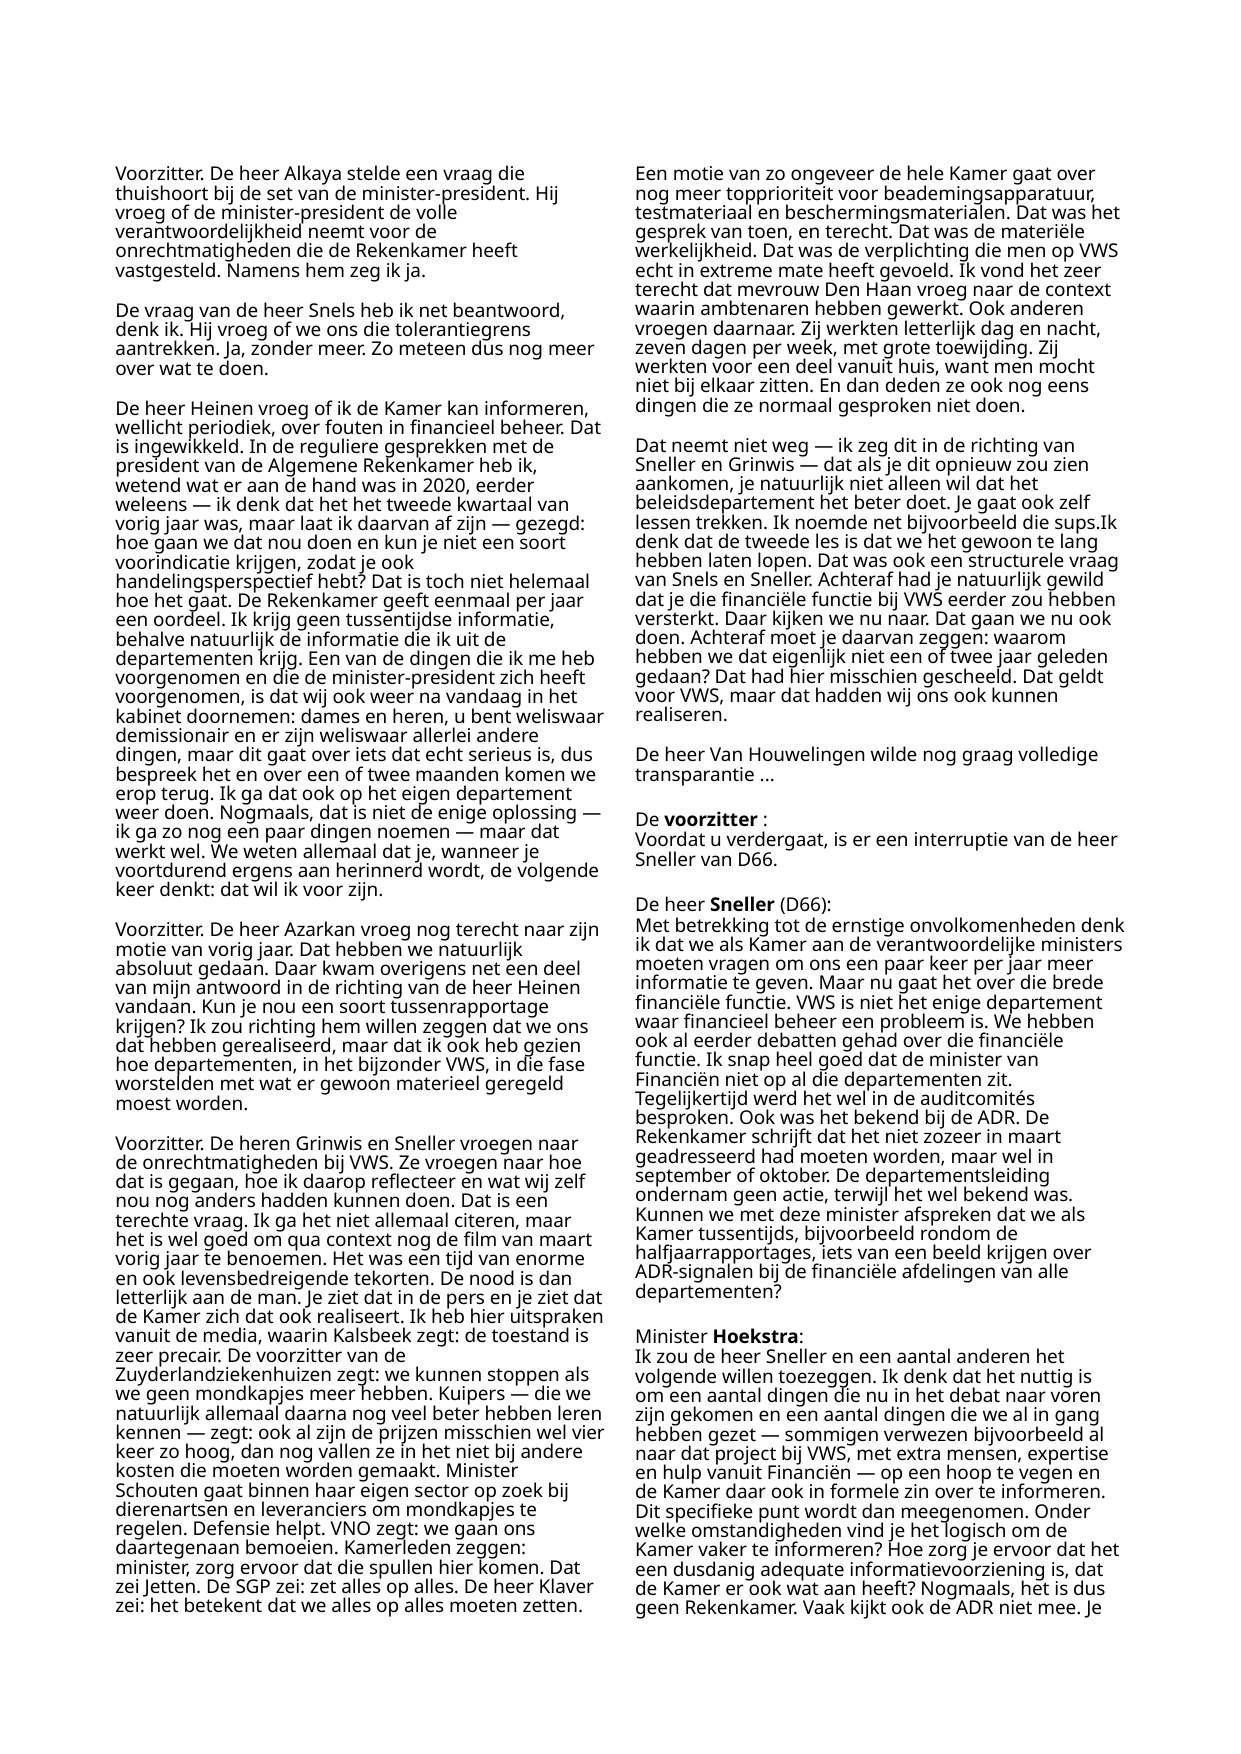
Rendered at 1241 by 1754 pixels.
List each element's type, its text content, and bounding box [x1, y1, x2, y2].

text De vraag van de heer Snels heb ik net beantwoord, denk ik. Hij vroeg of we ons die tolerantiegrens aantrekken. Ja, zonder meer. Zo meteen dus nog meer over wat te doen. [115, 302, 605, 379]
text Ik zou de heer Sneller en een aantal anderen het volgende willen toezeggen. Ik denk dat het nuttig is om een aantal dingen die nu in het debat naar voren zijn gekomen en een aantal dingen die we al in gang hebben gezet — sommigen verwezen bijvoorbeeld al naar dat project bij VWS, met extra mensen, expertise en hulp vanuit Financiën — op een hoop te vegen en de Kamer daar ook in formele zin over te informeren. Dit specifieke punt wordt dan meegenomen. Onder welke omstandigheden vind je het logisch om de Kamer vaker te informeren? Hoe zorg je ervoor dat het een dusdanig adequate informatievoorziening is, dat de Kamer er ook wat aan heeft? Nogmaals, het is dus geen Rekenkamer. Vaak kijkt ook de ADR niet mee. Je [635, 1348, 1125, 1618]
text De heer Heinen vroeg of ik de Kamer kan informeren, wellicht periodiek, over fouten in financieel beheer. Dat is ingewikkeld. In de reguliere gesprekken met de president van de Algemene Rekenkamer heb ik, wetend wat er aan de hand was in 2020, eerder weleens — ik denk dat het het tweede kwartaal van vorig jaar was, maar laat ik daarvan af zijn — gezegd: hoe gaan we dat nou doen en kun je niet een soort voorindicatie krijgen, zodat je ook handelingsperspectief hebt? Dat is toch niet helemaal hoe het gaat. De Rekenkamer geeft eenmaal per jaar een oordeel. Ik krijg geen tussentijdse informatie, behalve natuurlijk de informatie die ik uit de departementen krijg. Een van de dingen die ik me heb voorgenomen en die de minister-president zich heeft voorgenomen, is dat wij ook weer na vandaag in het kabinet doornemen: dames en heren, u bent weliswaar demissionair en er zijn weliswaar allerlei andere dingen, maar dit gaat over iets dat echt serieus is, dus bespreek het en over een of twee maanden komen we erop terug. Ik ga dat ook op het eigen departement weer doen. Nogmaals, dat is niet de enige oplossing — ik ga zo nog een paar dingen noemen — maar dat werkt wel. We weten allemaal dat je, wanneer je voortdurend ergens aan herinnerd wordt, de volgende keer denkt: dat wil ik voor zijn. [115, 399, 605, 901]
text Een motie van zo ongeveer de hele Kamer gaat over nog meer topprioriteit voor beademingsapparatuur, testmateriaal en beschermingsmaterialen. Dat was het gesprek van toen, en terecht. Dat was de materiële werkelijkheid. Dat was de verplichting die men op VWS echt in extreme mate heeft gevoeld. Ik vond het zeer terecht dat mevrouw Den Haan vroeg naar de context waarin ambtenaren hebben gewerkt. Ook anderen vroegen daarnaar. Zij werkten letterlijk dag en nacht, zeven dagen per week, met grote toewijding. Zij werkten voor een deel vanuit huis, want men mocht niet bij elkaar zitten. En dan deden ze ook nog eens dingen die ze normaal gesproken niet doen. [635, 165, 1125, 416]
text Minister Hoekstra: [635, 1323, 1125, 1348]
text Voordat u verdergaat, is er een interruptie van de heer Sneller van D66. [635, 831, 1125, 870]
text Voorzitter. De heren Grinwis en Sneller vroegen naar de onrechtmatigheden bij VWS. Ze vroegen naar hoe dat is gegaan, hoe ik daarop reflecteer en wat wij zelf nou nog anders hadden kunnen doen. Dat is een terechte vraag. Ik ga het niet allemaal citeren, maar het is wel goed om qua context nog de film van maart vorig jaar te benoemen. Het was een tijd van enorme en ook levensbedreigende tekorten. De nood is dan letterlijk aan de man. Je ziet dat in de pers en je ziet dat de Kamer zich dat ook realiseert. Ik heb hier uitspraken vanuit de media, waarin Kalsbeek zegt: de toestand is zeer precair. De voorzitter van de Zuyderlandziekenhuizen zegt: we kunnen stoppen als we geen mondkapjes meer hebben. Kuipers — die we natuurlijk allemaal daarna nog veel beter hebben leren kennen — zegt: ook al zijn de prijzen misschien wel vier keer zo hoog, dan nog vallen ze in het niet bij andere kosten die moeten worden gemaakt. Minister Schouten gaat binnen haar eigen sector op zoek bij dierenartsen en leveranciers om mondkapjes te regelen. Defensie helpt. VNO zegt: we gaan ons daartegenaan bemoeien. Kamerleden zeggen: minister, zorg ervoor dat die spullen hier komen. Dat zei Jetten. De SGP zei: zet alles op alles. De heer Klaver zei: het betekent dat we alles op alles moeten zetten. [115, 1135, 605, 1616]
text Voorzitter. De heer Azarkan vroeg nog terecht naar zijn motie van vorig jaar. Dat hebben we natuurlijk absoluut gedaan. Daar kwam overigens net een deel van mijn antwoord in de richting van de heer Heinen vandaan. Kun je nou een soort tussenrapportage krijgen? Ik zou richting hem willen zeggen dat we ons dat hebben gerealiseerd, maar dat ik ook heb gezien hoe departementen, in het bijzonder VWS, in die fase worstelden met wat er gewoon materieel geregeld moest worden. [115, 921, 605, 1114]
text De voorzitter : [635, 806, 1125, 831]
text Met betrekking tot de ernstige onvolkomenheden denk ik dat we als Kamer aan de verantwoordelijke ministers moeten vragen om ons een paar keer per jaar meer informatie te geven. Maar nu gaat het over die brede financiële functie. VWS is niet het enige departement waar financieel beheer een probleem is. We hebben ook al eerder debatten gehad over die financiële functie. Ik snap heel goed dat de minister van Financiën niet op al die departementen zit. Tegelijkertijd werd het wel in de auditcomités besproken. Ook was het bekend bij de ADR. De Rekenkamer schrijft dat het niet zozeer in maart geadresseerd had moeten worden, maar wel in september of oktober. De departementsleiding ondernam geen actie, terwijl het wel bekend was. Kunnen we met deze minister afspreken dat we als Kamer tussentijds, bijvoorbeeld rondom de halfjaarrapportages, iets van een beeld krijgen over ADR-signalen bij de financiële afdelingen van alle departementen? [635, 917, 1125, 1302]
text De heer Van Houwelingen wilde nog graag volledige transparantie ... [635, 746, 1125, 785]
text Dat neemt niet weg — ik zeg dit in de richting van Sneller en Grinwis — dat als je dit opnieuw zou zien aankomen, je natuurlijk niet alleen wil dat het beleidsdepartement het beter doet. Je gaat ook zelf lessen trekken. Ik noemde net bijvoorbeeld die sups.Ik denk dat de tweede les is dat we het gewoon te lang hebben laten lopen. Dat was ook een structurele vraag van Snels en Sneller. Achteraf had je natuurlijk gewild dat je die financiële functie bij VWS eerder zou hebben versterkt. Daar kijken we nu naar. Dat gaan we nu ook doen. Achteraf moet je daarvan zeggen: waarom hebben we dat eigenlijk niet een of twee jaar geleden gedaan? Dat had hier misschien gescheeld. Dat geldt voor VWS, maar dat hadden wij ons ook kunnen realiseren. [635, 437, 1125, 726]
text Voorzitter. De heer Alkaya stelde een vraag die thuishoort bij de set van de minister-president. Hij vroeg of de minister-president de volle verantwoordelijkheid neemt voor de onrechtmatigheden die de Rekenkamer heeft vastgesteld. Namens hem zeg ik ja. [115, 165, 605, 281]
text De heer Sneller (D66): [635, 891, 1125, 917]
